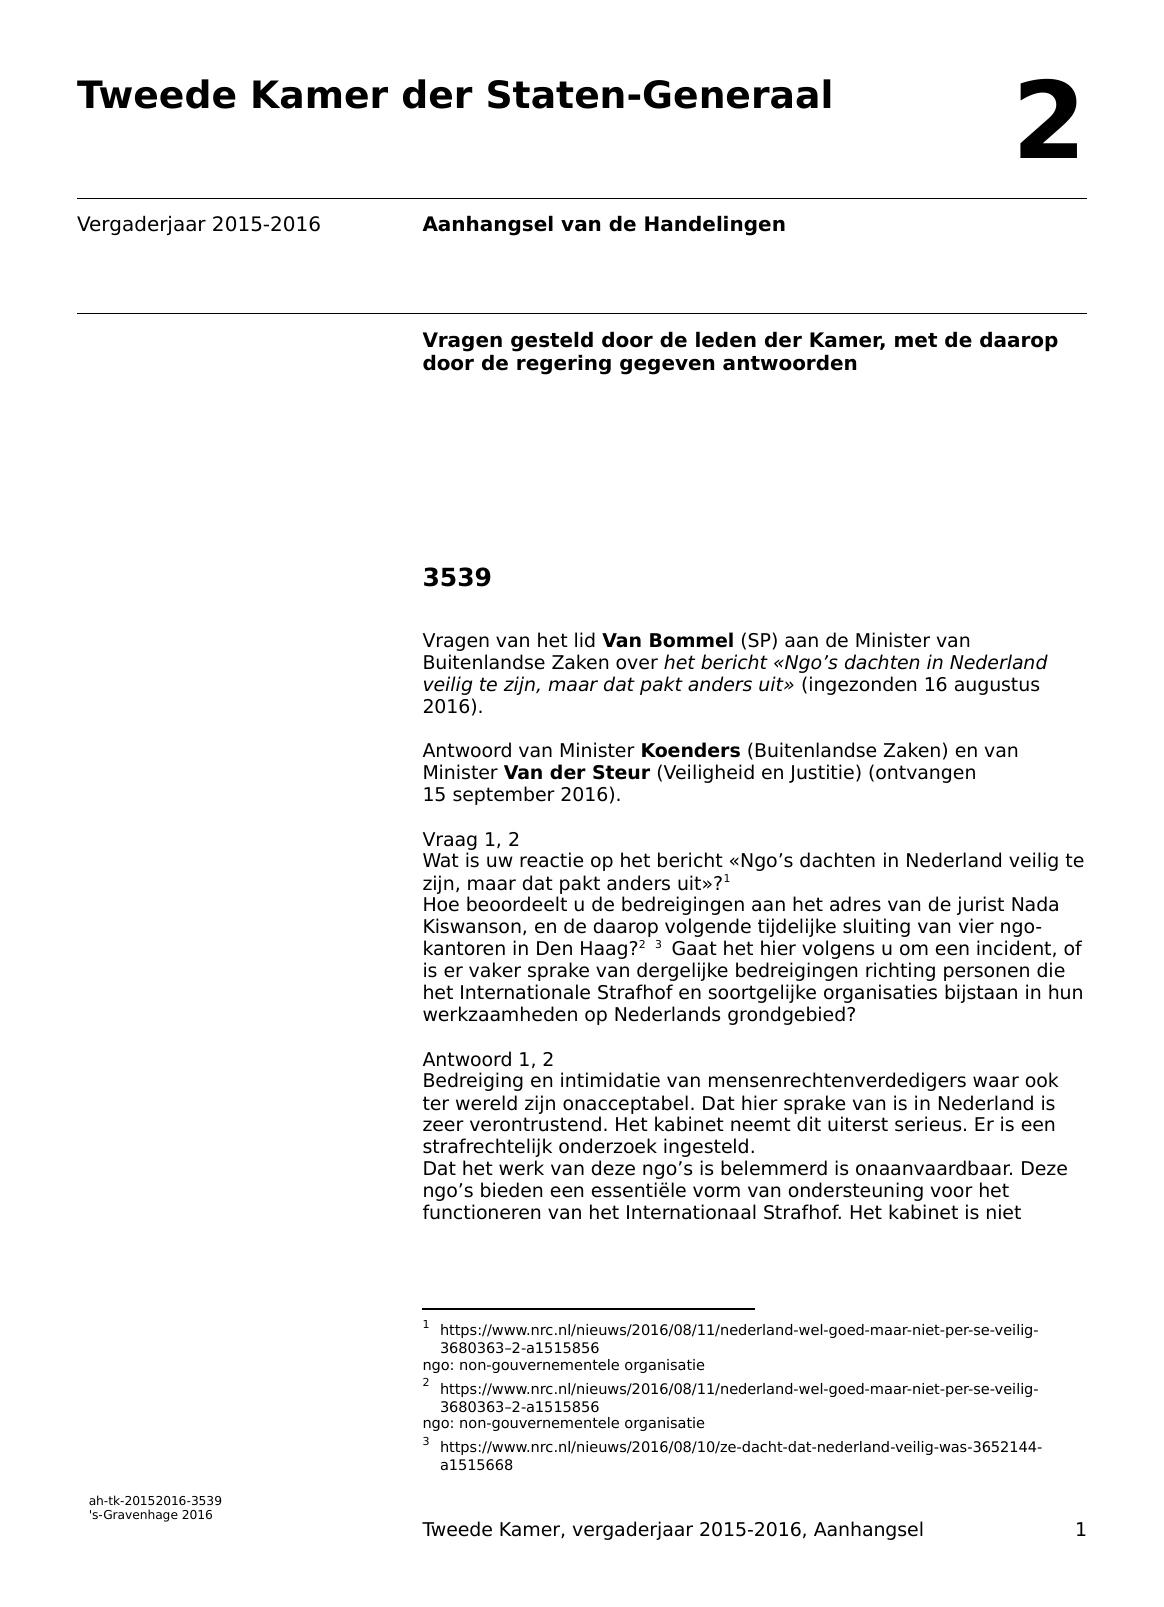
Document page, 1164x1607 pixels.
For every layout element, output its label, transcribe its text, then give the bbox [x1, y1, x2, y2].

text Hoe beoordeelt u de bedreigingen aan het adres van de jurist Nada Kiswanson, en de daarop volgende tijdelijke sluiting van vier ngo-kantoren in Den Haag? Gaat het hier volgens u om een incident, of is er vaker sprake van dergelijke bedreigingen richting personen die het Internationale Strafhof en soortgelijke organisaties bijstaan in hun werkzaamheden op Nederlands grondgebied? [422, 894, 1087, 1026]
table_header 2 [886, 59, 1087, 198]
text Dat het werk van deze ngo’s is belemmerd is onaanvaardbaar. Deze ngo’s bieden een essentiële vorm van ondersteuning voor het functioneren van het Internationaal Strafhof. Het kabinet is niet [422, 1158, 1087, 1224]
text https://www.nrc.nl/nieuws/2016/08/11/nederland-wel-goed-maar-niet-per-se-veilig-3680363–2-a1515856 [422, 1318, 1087, 1357]
text 3539 [422, 563, 1087, 592]
text Vragen van het lid Van Bommel (SP) aan de Minister van Buitenlandse Zaken over het bericht «Ngo’s dachten in Nederland veilig te zijn, maar dat pakt anders uit» (ingezonden 16 augustus 2016). [422, 630, 1087, 718]
text 's-Gravenhage 2016 [88, 1508, 323, 1522]
text Antwoord van Minister Koenders (Buitenlandse Zaken) en van Minister Van der Steur (Veiligheid en Justitie) (ontvangen 15 september 2016). [422, 740, 1087, 806]
text https://www.nrc.nl/nieuws/2016/08/10/ze-dacht-dat-nederland-veilig-was-3652144-a1515668 [422, 1435, 1087, 1474]
text https://www.nrc.nl/nieuws/2016/08/11/nederland-wel-goed-maar-niet-per-se-veilig-3680363–2-a1515856 [422, 1377, 1087, 1416]
table_cell Vergaderjaar 2015-2016 [77, 199, 422, 313]
text Antwoord 1, 2 [422, 1048, 1087, 1070]
text Bedreiging en intimidatie van mensenrechtenverdedigers waar ook ter wereld zijn onacceptabel. Dat hier sprake van is in Nederland is zeer verontrustend. Het kabinet neemt dit uiterst serieus. Er is een strafrechtelijk onderzoek ingesteld. [422, 1070, 1087, 1158]
text Vraag 1, 2 [422, 828, 1087, 850]
table_cell Vragen gesteld door de leden der Kamer, met de daarop door de regering gegeven antwoorden [422, 314, 1087, 375]
text Wat is uw reactie op het bericht «Ngo’s dachten in Nederland veilig te zijn, maar dat pakt anders uit»? [422, 850, 1087, 894]
table_cell Aanhangsel van de Handelingen [422, 199, 1087, 313]
table_header Tweede Kamer der Staten-Generaal [77, 59, 886, 198]
text ngo: non-gouvernementele organisatie [422, 1357, 1087, 1374]
text ah-tk-20152016-3539 [88, 1494, 323, 1508]
table_cell [77, 314, 422, 375]
text ngo: non-gouvernementele organisatie [422, 1416, 1087, 1432]
